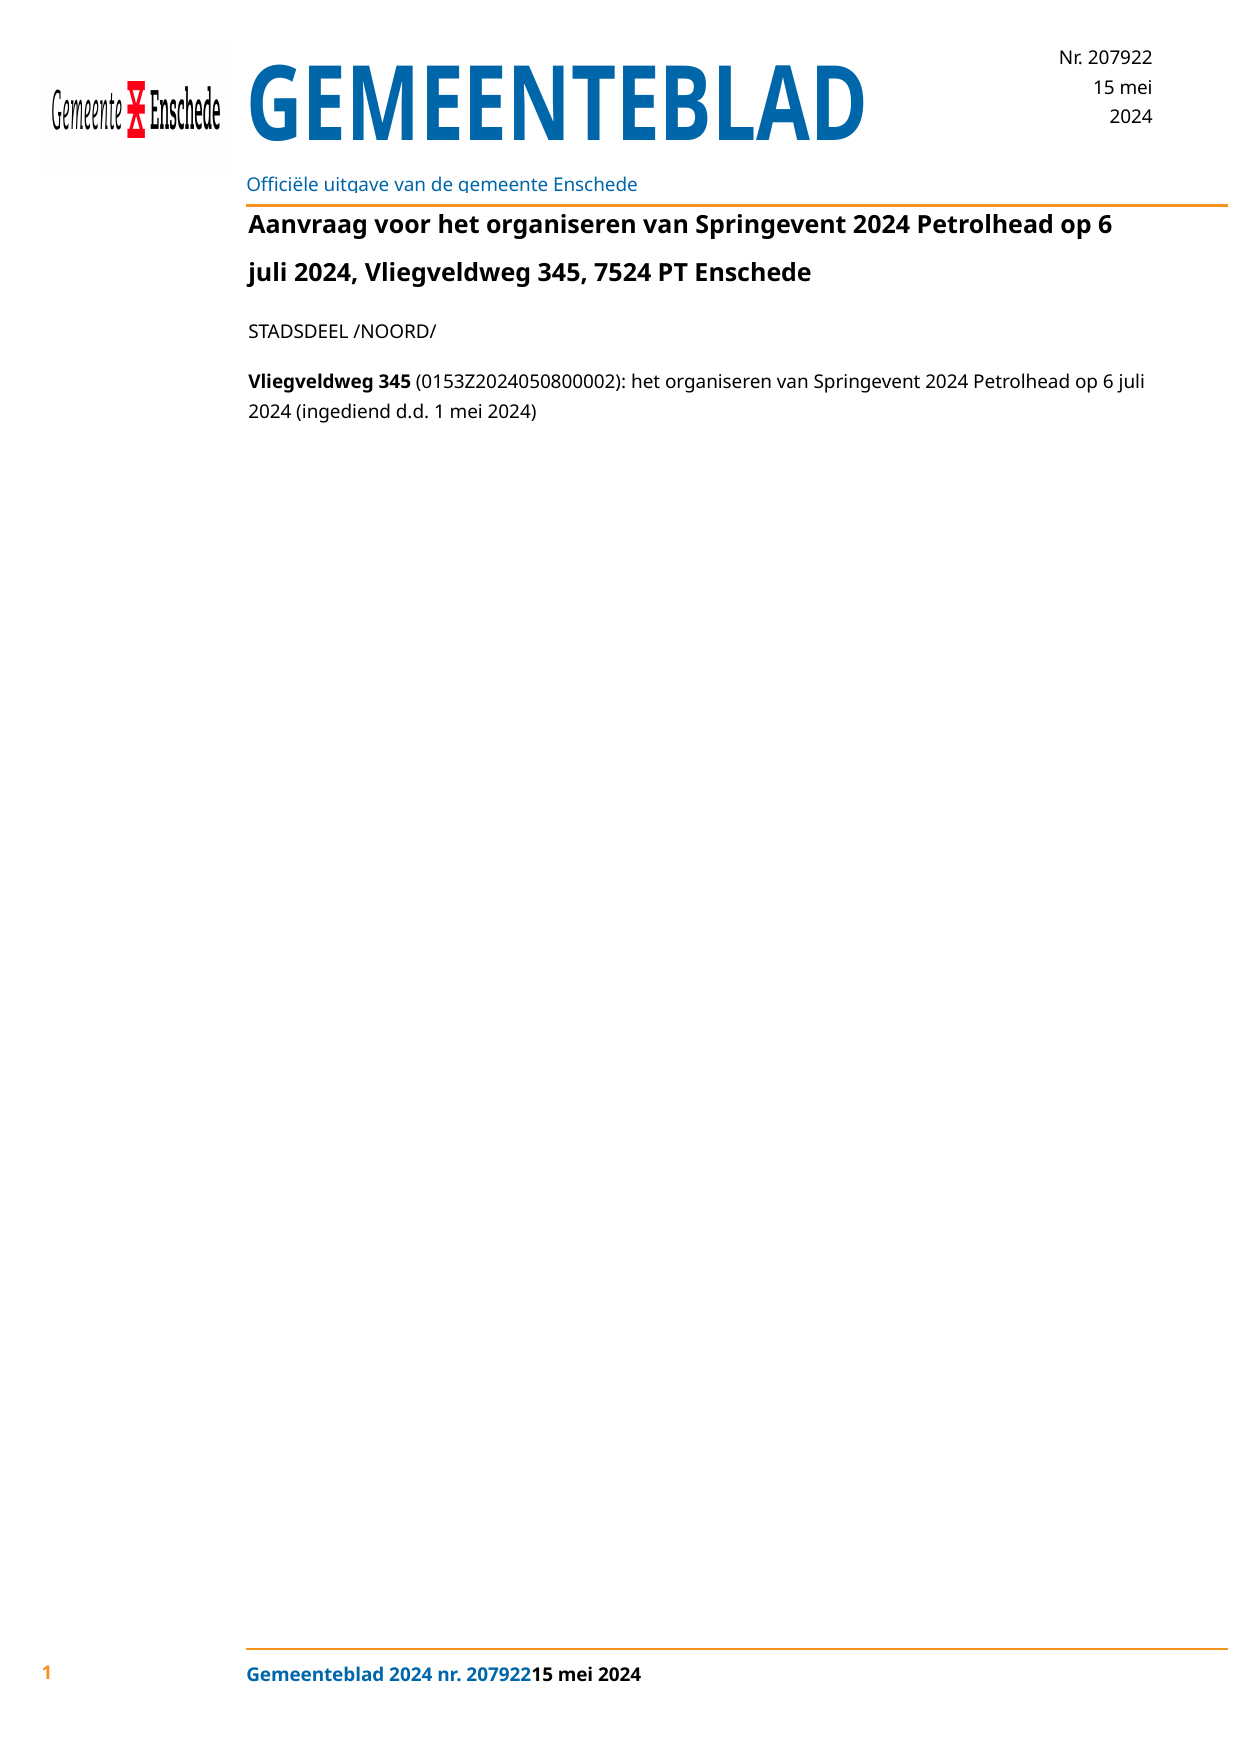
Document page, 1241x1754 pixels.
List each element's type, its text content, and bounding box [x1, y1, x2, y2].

text STADSDEEL /NOORD/ [248, 318, 1152, 344]
picture [41, 47, 231, 172]
text Aanvraag voor het organiseren van Springevent 2024 Petrolhead op 6 juli 2024, Vliegveldweg 345, 7524 PT Enschede [248, 207, 1152, 288]
text Vliegveldweg 345 (0153Z2024050800002): het organiseren van Springevent 2024 Petrolhead op 6 juli 2024 (ingediend d.d. 1 mei 2024) [248, 368, 1152, 424]
